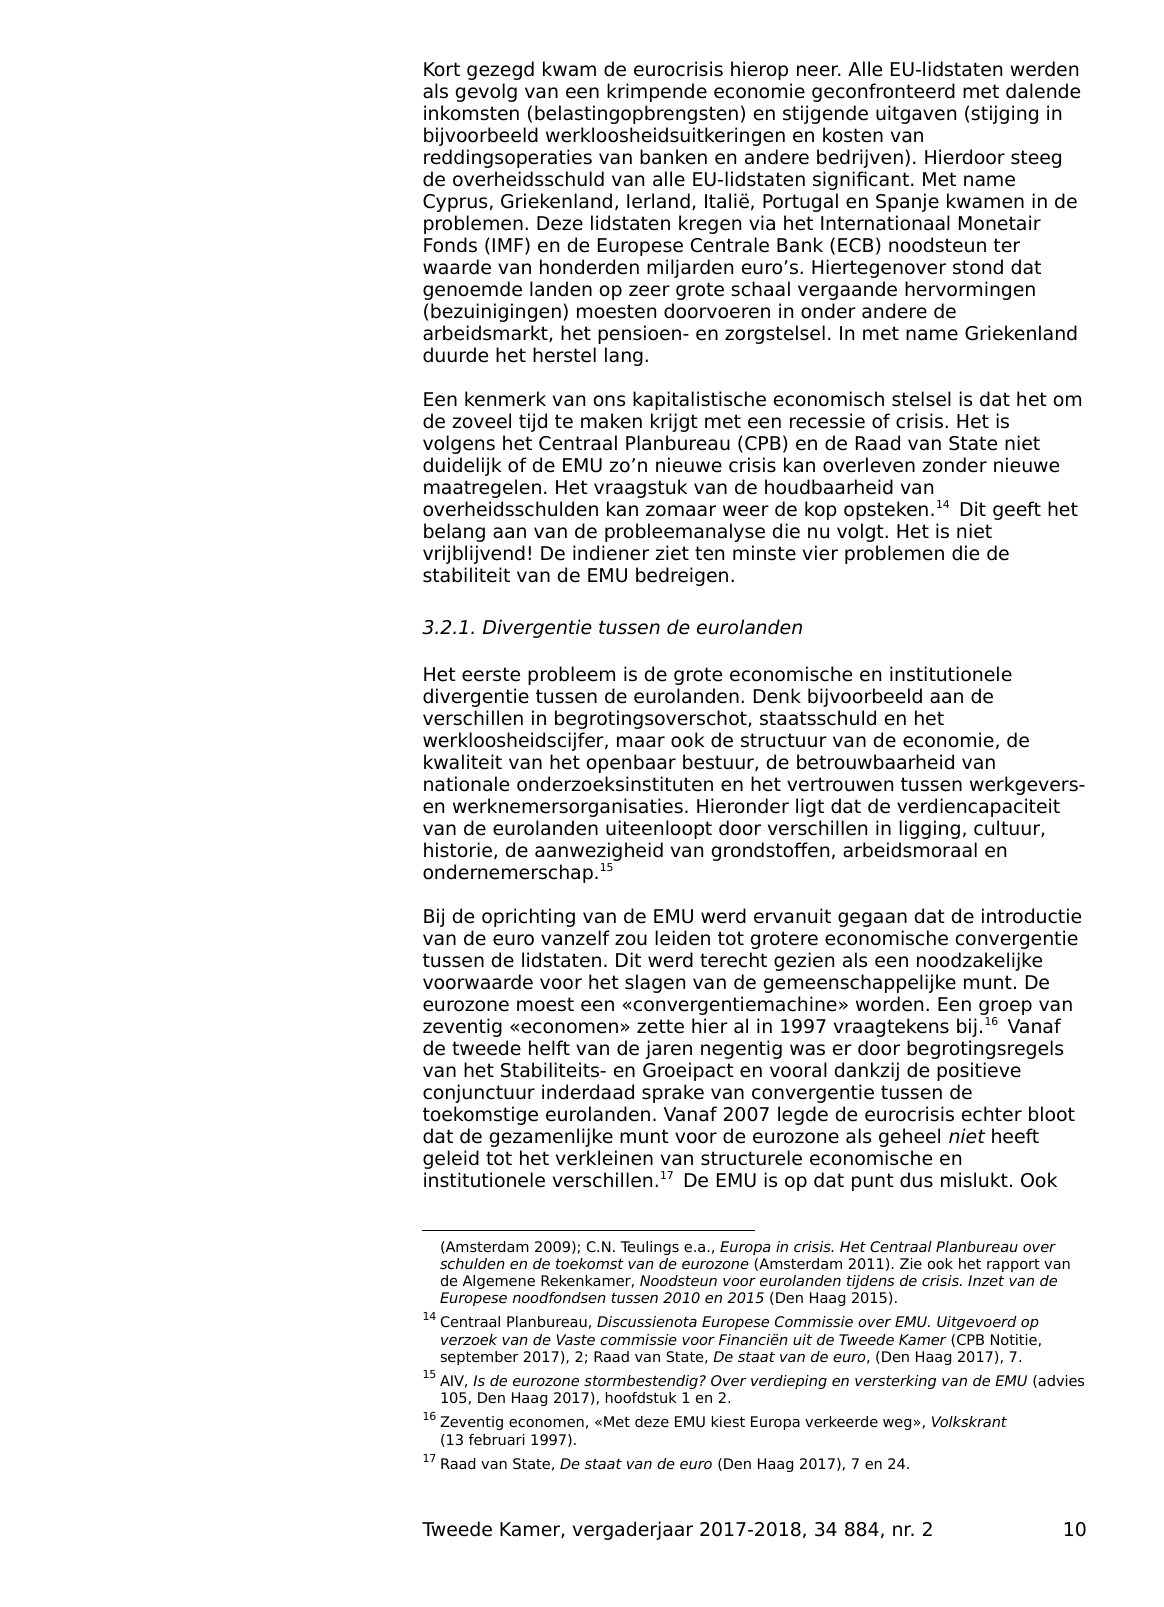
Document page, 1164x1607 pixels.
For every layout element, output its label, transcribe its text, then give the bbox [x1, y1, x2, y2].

subtitle 3.2.1. Divergentie tussen de eurolanden [422, 617, 1087, 639]
text Een kenmerk van ons kapitalistische economisch stelsel is dat het om de zoveel tijd te maken krijgt met een recessie of crisis. Het is volgens het Centraal Planbureau (CPB) en de Raad van State niet duidelijk of de EMU zo’n nieuwe crisis kan overleven zonder nieuwe maatregelen. Het vraagstuk van de houdbaarheid van overheidsschulden kan zomaar weer de kop opsteken. Dit geeft het belang aan van de probleemanalyse die nu volgt. Het is niet vrijblijvend! De indiener ziet ten minste vier problemen die de stabiliteit van de EMU bedreigen. [422, 389, 1087, 587]
text Bij de oprichting van de EMU werd ervanuit gegaan dat de introductie van de euro vanzelf zou leiden tot grotere economische convergentie tussen de lidstaten. Dit werd terecht gezien als een noodzakelijke voorwaarde voor het slagen van de gemeenschappelijke munt. De eurozone moest een «convergentiemachine» worden. Een groep van zeventig «economen» zette hier al in 1997 vraagtekens bij. Vanaf de tweede helft van de jaren negentig was er door begrotingsregels van het Stabiliteits- en Groeipact en vooral dankzij de positieve conjunctuur inderdaad sprake van convergentie tussen de toekomstige eurolanden. Vanaf 2007 legde de eurocrisis echter bloot dat de gezamenlijke munt voor de eurozone als geheel niet heeft geleid tot het verkleinen van structurele economische en institutionele verschillen. De EMU is op dat punt dus mislukt. Ook [422, 906, 1087, 1191]
text (Amsterdam 2009); C.N. Teulings e.a., Europa in crisis. Het Centraal Planbureau over schulden en de toekomst van de eurozone (Amsterdam 2011). Zie ook het rapport van de Algemene Rekenkamer, Noodsteun voor eurolanden tijdens de crisis. Inzet van de Europese noodfondsen tussen 2010 en 2015 (Den Haag 2015). [422, 1239, 1087, 1307]
text AIV, Is de eurozone stormbestendig? Over verdieping en versterking van de EMU (advies 105, Den Haag 2017), hoofdstuk 1 en 2. [422, 1368, 1087, 1407]
text Zeventig economen, «Met deze EMU kiest Europa verkeerde weg», Volkskrant (13 februari 1997). [422, 1410, 1087, 1449]
text Centraal Planbureau, Discussienota Europese Commissie over EMU. Uitgevoerd op verzoek van de Vaste commissie voor Financiën uit de Tweede Kamer (CPB Notitie, september 2017), 2; Raad van State, De staat van de euro, (Den Haag 2017), 7. [422, 1310, 1087, 1366]
text Raad van State, De staat van de euro (Den Haag 2017), 7 en 24. [422, 1452, 1087, 1474]
text Het eerste probleem is de grote economische en institutionele divergentie tussen de eurolanden. Denk bijvoorbeeld aan de verschillen in begrotingsoverschot, staatsschuld en het werkloosheidscijfer, maar ook de structuur van de economie, de kwaliteit van het openbaar bestuur, de betrouwbaarheid van nationale onderzoeksinstituten en het vertrouwen tussen werkgevers- en werknemersorganisaties. Hieronder ligt dat de verdiencapaciteit van de eurolanden uiteenloopt door verschillen in ligging, cultuur, historie, de aanwezigheid van grondstoffen, arbeidsmoraal en ondernemerschap. [422, 664, 1087, 883]
text Kort gezegd kwam de eurocrisis hierop neer. Alle EU-lidstaten werden als gevolg van een krimpende economie geconfronteerd met dalende inkomsten (belastingopbrengsten) en stijgende uitgaven (stijging in bijvoorbeeld werkloosheidsuitkeringen en kosten van reddingsoperaties van banken en andere bedrijven). Hierdoor steeg de overheidsschuld van alle EU-lidstaten significant. Met name Cyprus, Griekenland, Ierland, Italië, Portugal en Spanje kwamen in de problemen. Deze lidstaten kregen via het Internationaal Monetair Fonds (IMF) en de Europese Centrale Bank (ECB) noodsteun ter waarde van honderden miljarden euro’s. Hiertegenover stond dat genoemde landen op zeer grote schaal vergaande hervormingen (bezuinigingen) moesten doorvoeren in onder andere de arbeidsmarkt, het pensioen- en zorgstelsel. In met name Griekenland duurde het herstel lang. [422, 59, 1087, 367]
